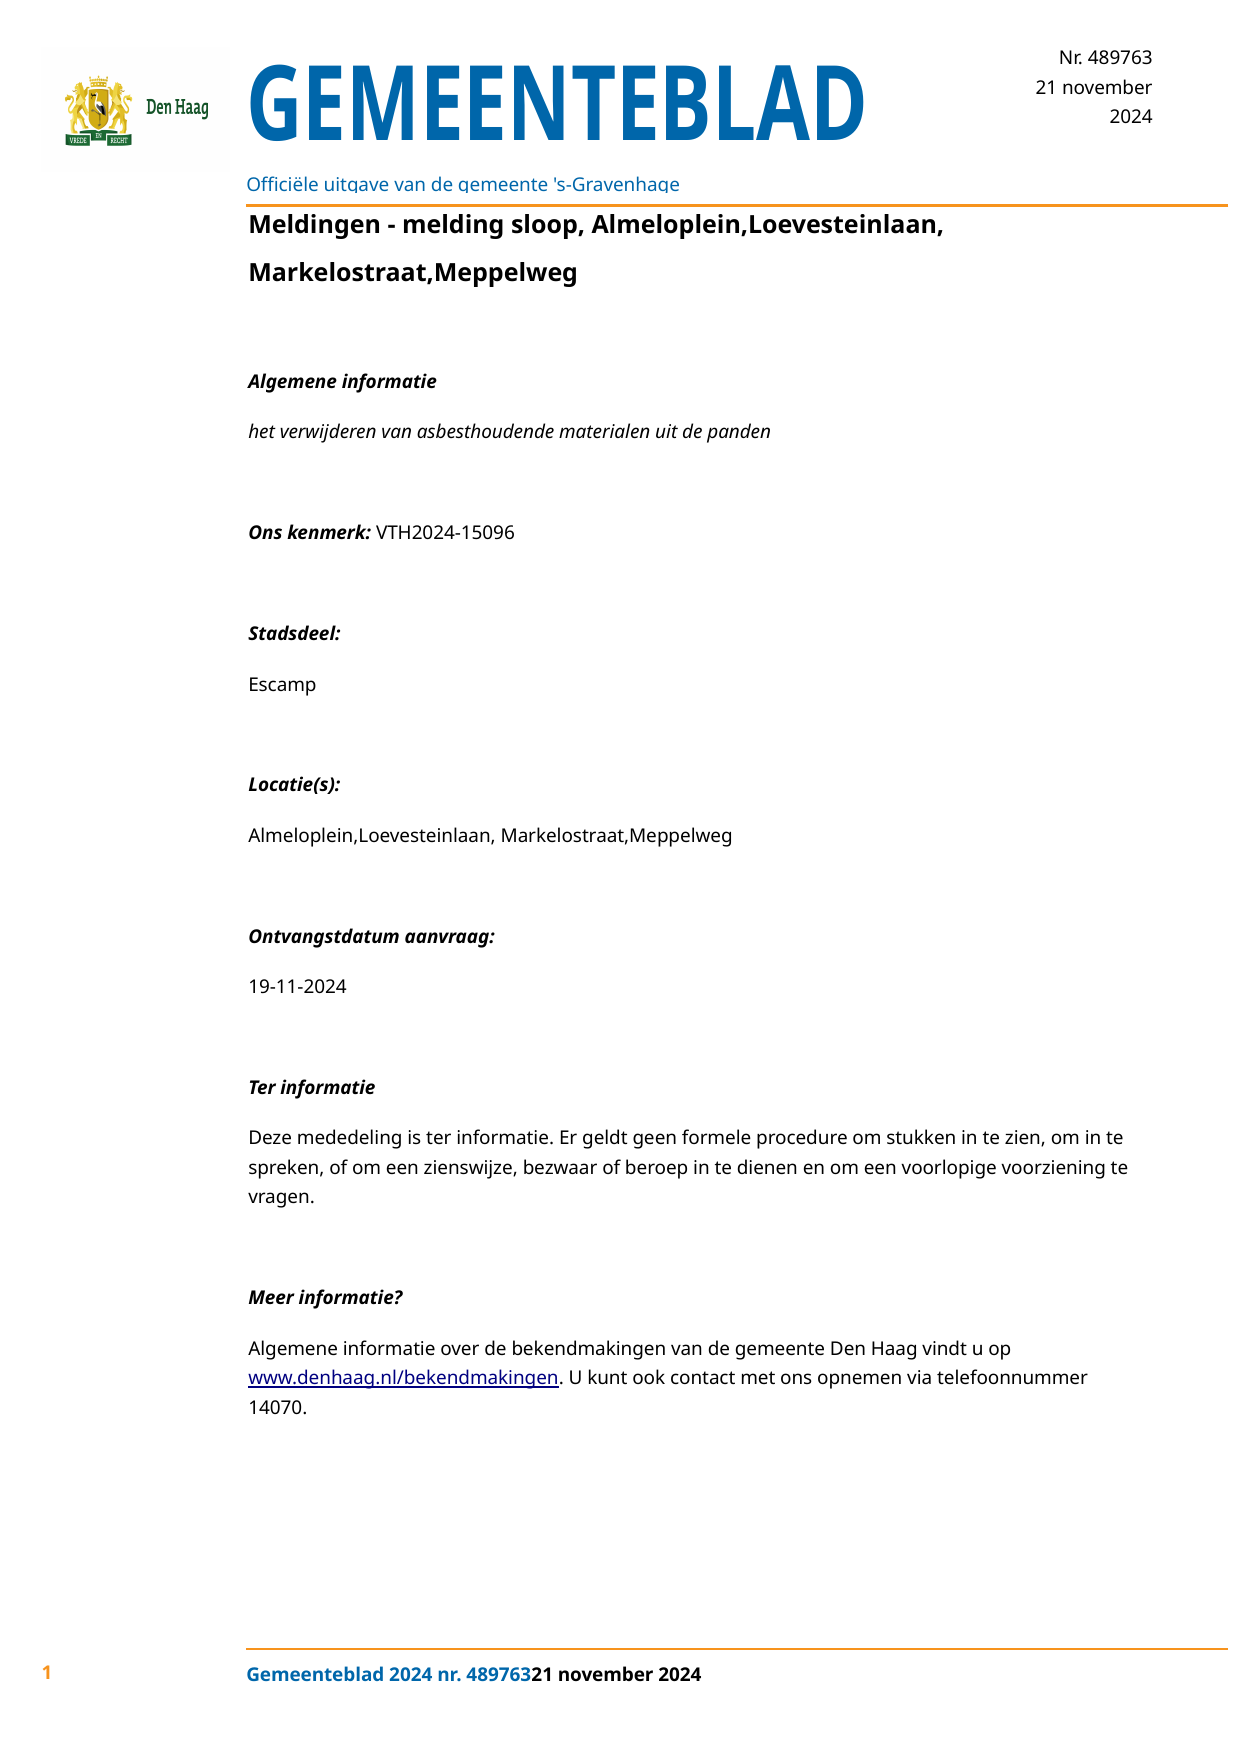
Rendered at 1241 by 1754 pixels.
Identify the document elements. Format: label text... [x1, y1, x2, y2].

text Ons kenmerk: VTH2024-15096 [248, 519, 1152, 545]
text Ontvangstdatum aanvraag: [248, 923, 1152, 949]
text Escamp [248, 671, 1152, 697]
text Almeloplein,Loevesteinlaan, Markelostraat,Meppelweg [248, 822, 1152, 848]
text 19-11-2024 [248, 973, 1152, 999]
text Stadsdeel: [248, 620, 1152, 646]
text Meer informatie? [248, 1284, 1152, 1310]
text Ter informatie [248, 1074, 1152, 1100]
text Locatie(s): [248, 772, 1152, 797]
text Algemene informatie [248, 368, 1152, 394]
text het verwijderen van asbesthoudende materialen uit de panden [248, 419, 1152, 444]
picture [41, 47, 231, 172]
text Algemene informatie over de bekendmakingen van de gemeente Den Haag vindt u op www.denhaag.nl/bekendmakingen. U kunt ook contact met ons opnemen via telefoonnummer 14070. [248, 1335, 1152, 1420]
text Deze mededeling is ter informatie. Er geldt geen formele procedure om stukken in te zien, om in te spreken, of om een zienswijze, bezwaar of beroep in te dienen en om een voorlopige voorziening te vragen. [248, 1124, 1152, 1209]
text Meldingen - melding sloop, Almeloplein,Loevesteinlaan, Markelostraat,Meppelweg [248, 207, 1152, 288]
